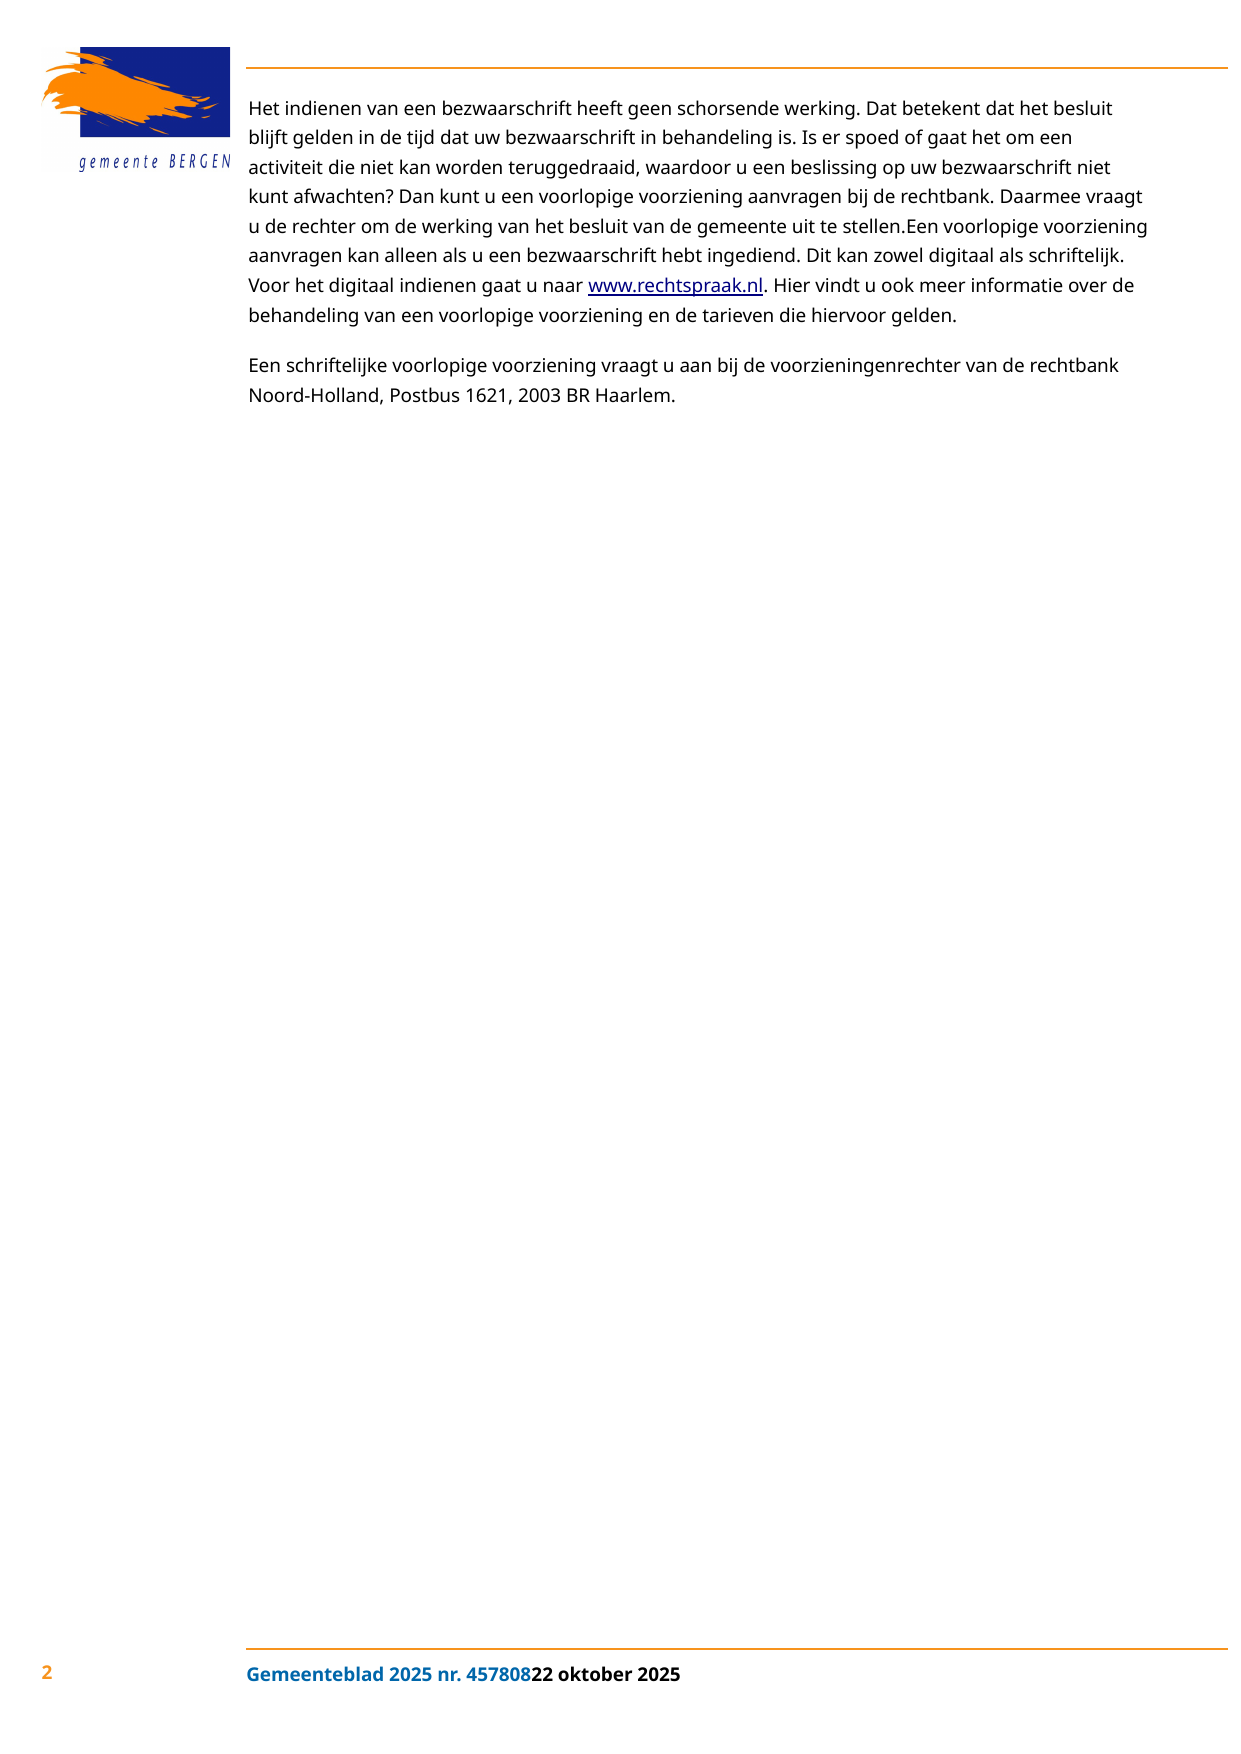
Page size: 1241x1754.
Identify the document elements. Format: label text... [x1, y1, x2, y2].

picture [41, 47, 231, 172]
text Het indienen van een bezwaarschrift heeft geen schorsende werking. Dat betekent dat het besluit blijft gelden in de tijd dat uw bezwaarschrift in behandeling is. Is er spoed of gaat het om een activiteit die niet kan worden teruggedraaid, waardoor u een beslissing op uw bezwaarschrift niet kunt afwachten? Dan kunt u een voorlopige voorziening aanvragen bij de rechtbank. Daarmee vraagt u de rechter om de werking van het besluit van de gemeente uit te stellen.Een voorlopige voorziening aanvragen kan alleen als u een bezwaarschrift hebt ingediend. Dit kan zowel digitaal als schriftelijk. Voor het digitaal indienen gaat u naar www.rechtspraak.nl. Hier vindt u ook meer informatie over de behandeling van een voorlopige voorziening en de tarieven die hiervoor gelden. [248, 95, 1152, 328]
text Een schriftelijke voorlopige voorziening vraagt u aan bij de voorzieningenrechter van de rechtbank Noord-Holland, Postbus 1621, 2003 BR Haarlem. [248, 352, 1152, 408]
